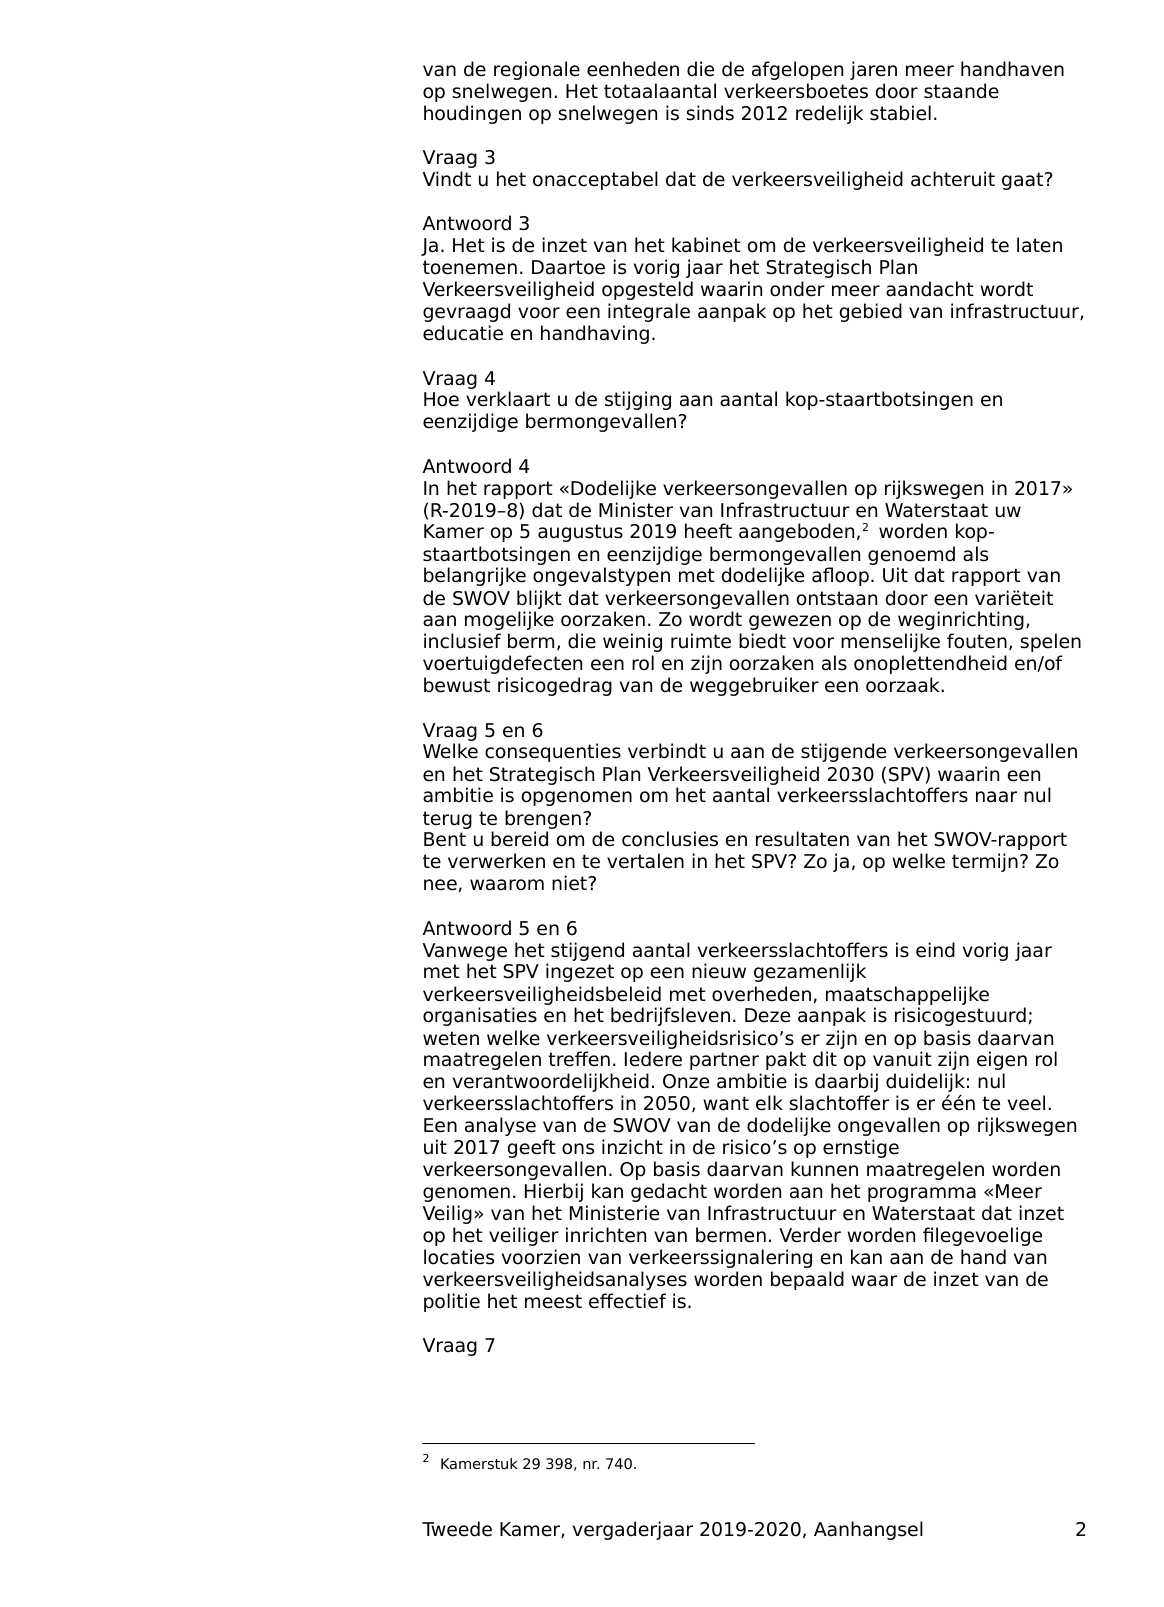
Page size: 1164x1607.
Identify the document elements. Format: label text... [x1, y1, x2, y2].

text Vindt u het onacceptabel dat de verkeersveiligheid achteruit gaat? [422, 169, 1087, 191]
text Vanwege het stijgend aantal verkeersslachtoffers is eind vorig jaar met het SPV ingezet op een nieuw gezamenlijk verkeersveiligheidsbeleid met overheden, maatschappelijke organisaties en het bedrijfsleven. Deze aanpak is risicogestuurd; weten welke verkeersveiligheidsrisico’s er zijn en op basis daarvan maatregelen treffen. Iedere partner pakt dit op vanuit zijn eigen rol en verantwoordelijkheid. Onze ambitie is daarbij duidelijk: nul verkeersslachtoffers in 2050, want elk slachtoffer is er één te veel. [422, 939, 1087, 1115]
text Vraag 5 en 6 [422, 719, 1087, 741]
text In het rapport «Dodelijke verkeersongevallen op rijkswegen in 2017» (R-2019–8) dat de Minister van Infrastructuur en Waterstaat uw Kamer op 5 augustus 2019 heeft aangeboden, worden kop-staartbotsingen en eenzijdige bermongevallen genoemd als belangrijke ongevalstypen met dodelijke afloop. Uit dat rapport van de SWOV blijkt dat verkeersongevallen ontstaan door een variëteit aan mogelijke oorzaken. Zo wordt gewezen op de weginrichting, inclusief berm, die weinig ruimte biedt voor menselijke fouten, spelen voertuigdefecten een rol en zijn oorzaken als onoplettendheid en/of bewust risicogedrag van de weggebruiker een oorzaak. [422, 477, 1087, 697]
text Antwoord 3 [422, 213, 1087, 235]
text Vraag 3 [422, 147, 1087, 169]
text Ja. Het is de inzet van het kabinet om de verkeersveiligheid te laten toenemen. Daartoe is vorig jaar het Strategisch Plan Verkeersveiligheid opgesteld waarin onder meer aandacht wordt gevraagd voor een integrale aanpak op het gebied van infrastructuur, educatie en handhaving. [422, 235, 1087, 345]
text Hoe verklaart u de stijging aan aantal kop-staartbotsingen en eenzijdige bermongevallen? [422, 389, 1087, 433]
text Antwoord 4 [422, 456, 1087, 477]
text Kamerstuk 29 398, nr. 740. [422, 1452, 1087, 1474]
text Vraag 4 [422, 367, 1087, 389]
text Een analyse van de SWOV van de dodelijke ongevallen op rijkswegen uit 2017 geeft ons inzicht in de risico’s op ernstige verkeersongevallen. Op basis daarvan kunnen maatregelen worden genomen. Hierbij kan gedacht worden aan het programma «Meer Veilig» van het Ministerie van Infrastructuur en Waterstaat dat inzet op het veiliger inrichten van bermen. Verder worden filegevoelige locaties voorzien van verkeerssignalering en kan aan de hand van verkeersveiligheidsanalyses worden bepaald waar de inzet van de politie het meest effectief is. [422, 1115, 1087, 1313]
text Vraag 7 [422, 1335, 1087, 1357]
text Bent u bereid om de conclusies en resultaten van het SWOV-rapport te verwerken en te vertalen in het SPV? Zo ja, op welke termijn? Zo nee, waarom niet? [422, 829, 1087, 895]
text Antwoord 5 en 6 [422, 917, 1087, 939]
text Welke consequenties verbindt u aan de stijgende verkeersongevallen en het Strategisch Plan Verkeersveiligheid 2030 (SPV) waarin een ambitie is opgenomen om het aantal verkeersslachtoffers naar nul terug te brengen? [422, 741, 1087, 829]
text van de regionale eenheden die de afgelopen jaren meer handhaven op snelwegen. Het totaalaantal verkeersboetes door staande houdingen op snelwegen is sinds 2012 redelijk stabiel. [422, 59, 1087, 125]
